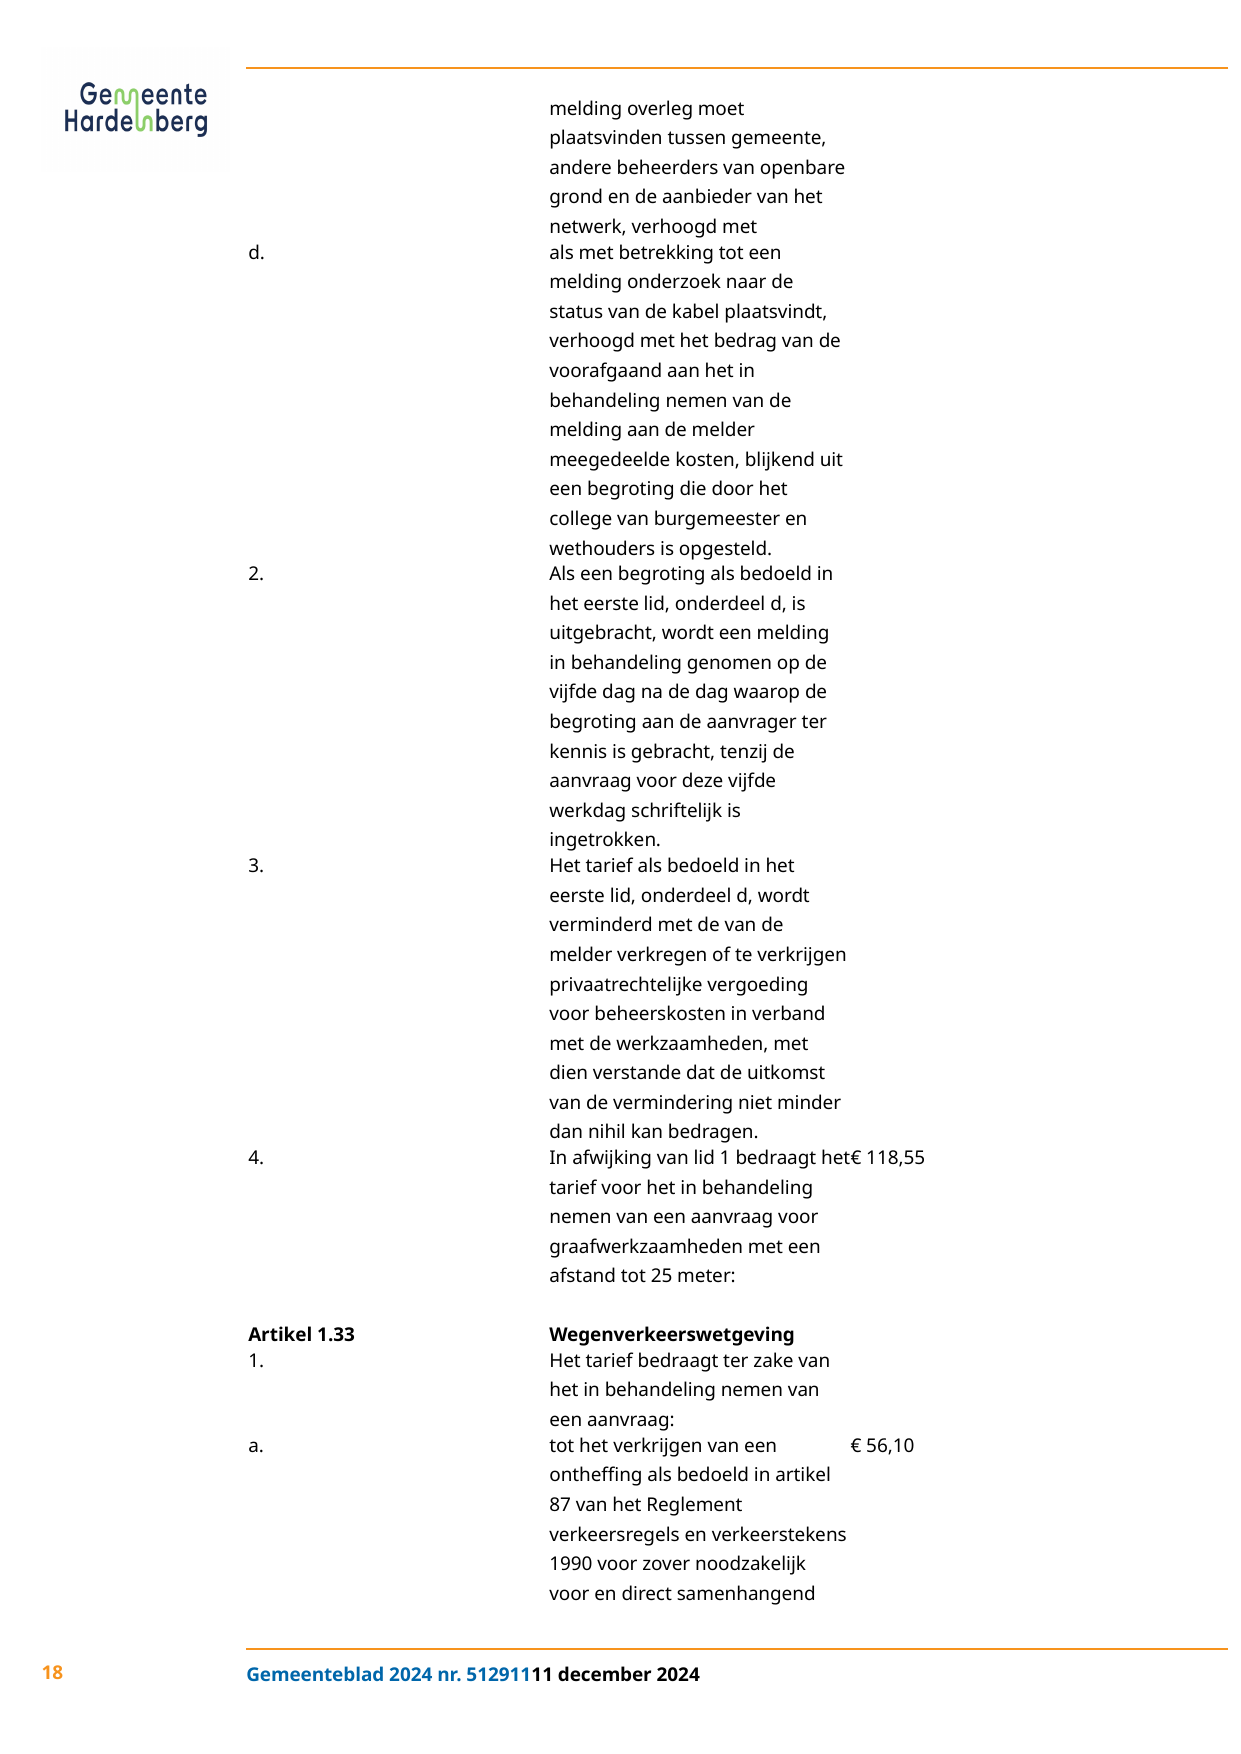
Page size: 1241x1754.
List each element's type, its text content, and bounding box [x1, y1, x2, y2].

table_cell In afwijking van lid 1 bedraagt het tarief voor het in behandeling nemen van een aanvraag voor graafwerkzaamheden met een afstand tot 25 meter: [549, 1144, 850, 1288]
table_cell € 56,10 [850, 1432, 1152, 1606]
table_header Wegenverkeerswetgeving [549, 1321, 850, 1347]
table_cell € 118,55 [850, 1144, 1152, 1288]
table_cell 1. [248, 1347, 549, 1432]
table_cell melding overleg moet plaatsvinden tussen gemeente, andere beheerders van openbare grond en de aanbieder van het netwerk, verhoogd met [549, 95, 850, 239]
table_header Artikel 1.33 [248, 1321, 549, 1347]
table_cell als met betrekking tot een melding onderzoek naar de status van de kabel plaatsvindt, verhoogd met het bedrag van de voorafgaand aan het in behandeling nemen van de melding aan de melder meegedeelde kosten, blijkend uit een begroting die door het college van burgemeester en wethouders is opgesteld. [549, 239, 850, 560]
table_cell [850, 95, 1152, 239]
table_cell [850, 239, 1152, 560]
table_cell [248, 95, 549, 239]
table_cell [850, 1347, 1152, 1432]
table_cell Het tarief bedraagt ter zake van het in behandeling nemen van een aanvraag: [549, 1347, 850, 1432]
table_cell 4. [248, 1144, 549, 1288]
table_cell 2. [248, 560, 549, 852]
picture [41, 47, 231, 172]
table_cell 3. [248, 853, 549, 1144]
table_cell [850, 560, 1152, 852]
table_header [850, 1321, 1152, 1347]
table_cell Als een begroting als bedoeld in het eerste lid, onderdeel d, is uitgebracht, wordt een melding in behandeling genomen op de vijfde dag na de dag waarop de begroting aan de aanvrager ter kennis is gebracht, tenzij de aanvraag voor deze vijfde werkdag schriftelijk is ingetrokken. [549, 560, 850, 852]
table_cell a. [248, 1432, 549, 1606]
table_cell d. [248, 239, 549, 560]
table_cell tot het verkrijgen van een ontheffing als bedoeld in artikel 87 van het Reglement verkeersregels en verkeerstekens 1990 voor zover noodzakelijk voor en direct samenhangend [549, 1432, 850, 1606]
table_cell Het tarief als bedoeld in het eerste lid, onderdeel d, wordt verminderd met de van de melder verkregen of te verkrijgen privaatrechtelijke vergoeding voor beheerskosten in verband met de werkzaamheden, met dien verstande dat de uitkomst van de vermindering niet minder dan nihil kan bedragen. [549, 853, 850, 1144]
table_cell [850, 853, 1152, 1144]
